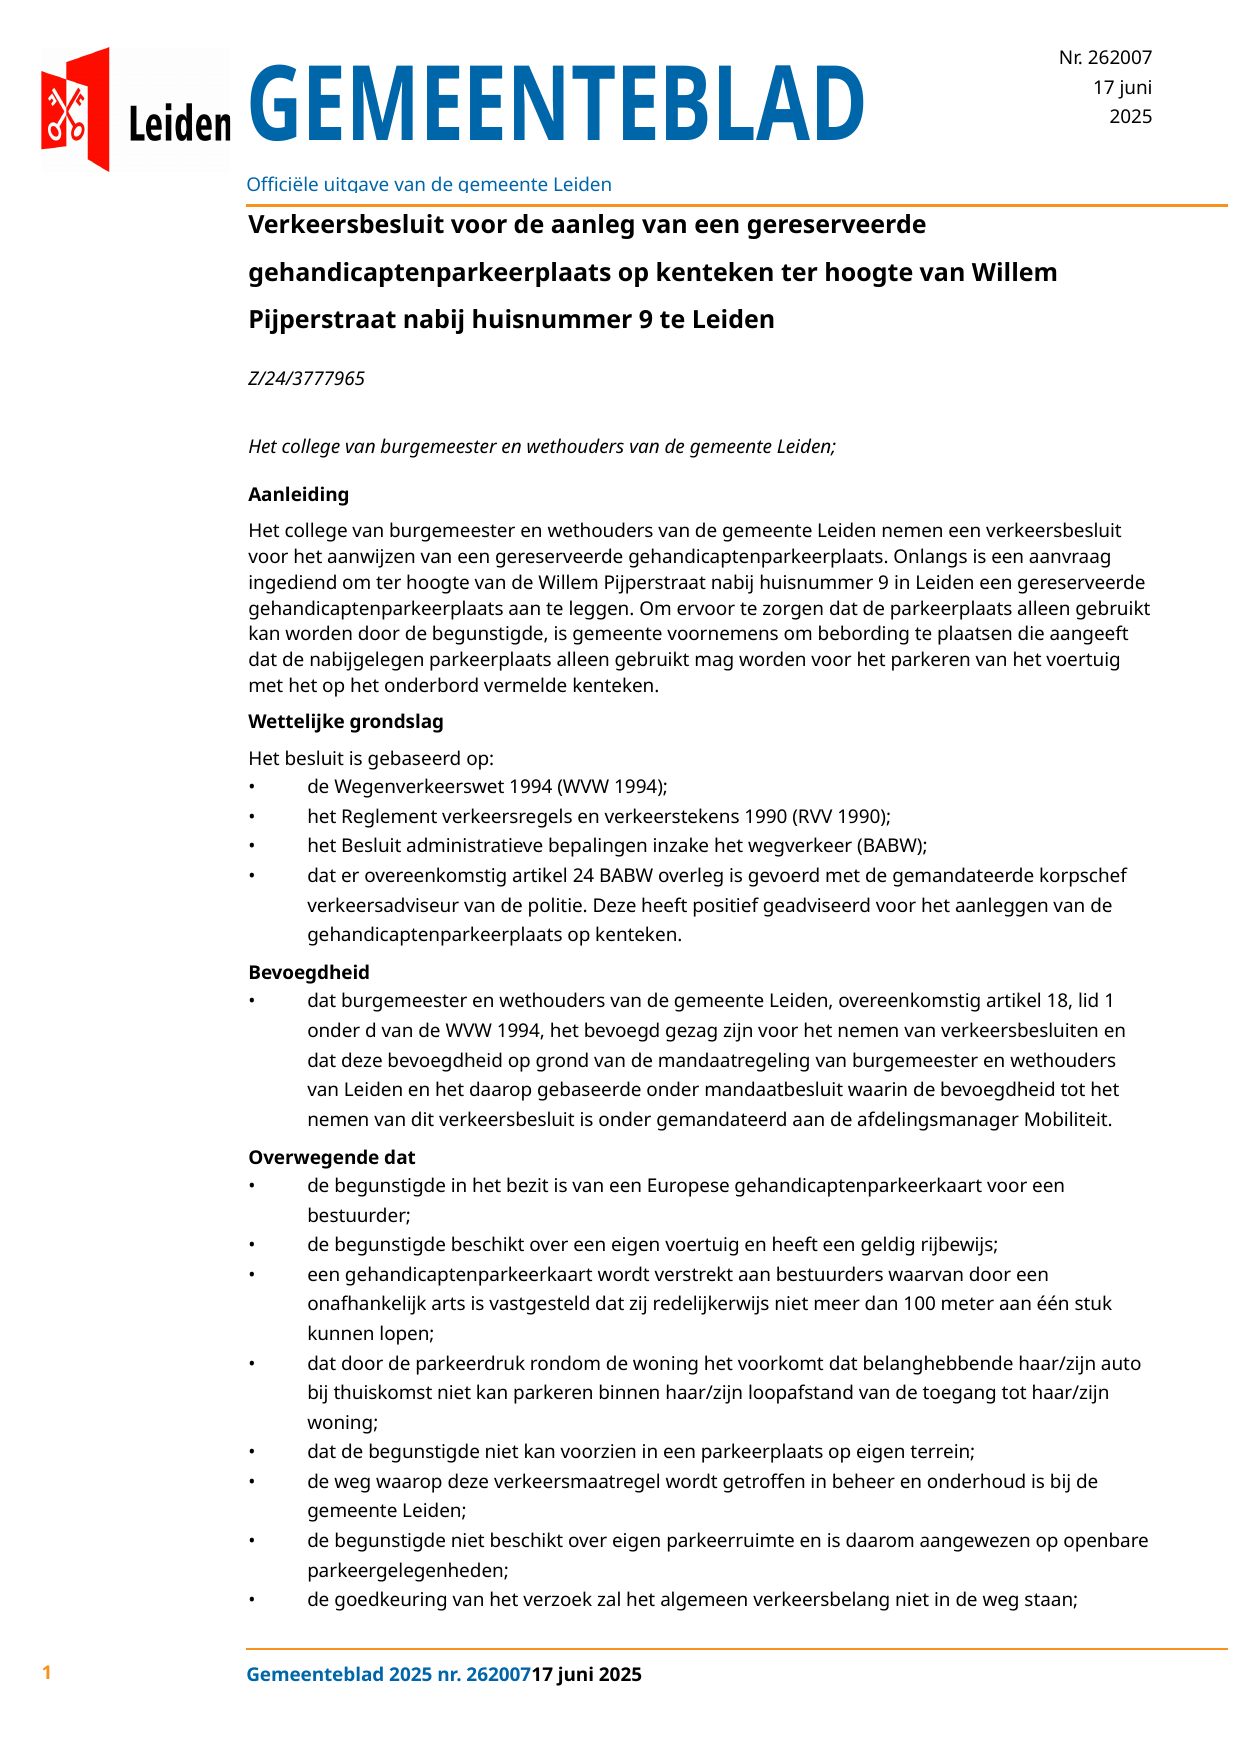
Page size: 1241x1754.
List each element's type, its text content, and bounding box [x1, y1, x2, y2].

text Het college van burgemeester en wethouders van de gemeente Leiden; [248, 433, 1152, 459]
list dat burgemeester en wethouders van de gemeente Leiden, overeenkomstig artikel 18, lid 1 onder d van de WVW 1994, het bevoegd gezag zijn voor het nemen van verkeersbesluiten en dat deze bevoegdheid op grond van de mandaatregeling van burgemeester en wethouders van Leiden en het daarop gebaseerde onder mandaatbesluit waarin de bevoegdheid tot het nemen van dit verkeersbesluit is onder gemandateerd aan de afdelingsmanager Mobiliteit. [248, 988, 1152, 1132]
text Z/24/3777965 [248, 366, 1152, 391]
text Het college van burgemeester en wethouders van de gemeente Leiden nemen een verkeersbesluit voor het aanwijzen van een gereserveerde gehandicaptenparkeerplaats. Onlangs is een aanvraag ingediend om ter hoogte van de Willem Pijperstraat nabij huisnummer 9 in Leiden een gereserveerde gehandicaptenparkeerplaats aan te leggen. Om ervoor te zorgen dat de parkeerplaats alleen gebruikt kan worden door de begunstigde, is gemeente voornemens om bebording te plaatsen die aangeeft dat de nabijgelegen parkeerplaats alleen gebruikt mag worden voor het parkeren van het voertuig met het op het onderbord vermelde kenteken. [248, 517, 1152, 698]
text Wettelijke grondslag [248, 708, 1152, 734]
list de begunstigde in het bezit is van een Europese gehandicaptenparkeerkaart voor een bestuurder; [248, 1172, 1152, 1228]
list een gehandicaptenparkeerkaart wordt verstrekt aan bestuurders waarvan door een onafhankelijk arts is vastgesteld dat zij redelijkerwijs niet meer dan 100 meter aan één stuk kunnen lopen; [248, 1261, 1152, 1346]
list de weg waarop deze verkeersmaatregel wordt getroffen in beheer en onderhoud is bij de gemeente Leiden; [248, 1468, 1152, 1523]
text Overwegende dat [248, 1144, 1152, 1170]
list de Wegenverkeerswet 1994 (WVW 1994); [248, 773, 1152, 799]
list dat er overeenkomstig artikel 24 BABW overleg is gevoerd met de gemandateerde korpschef verkeersadviseur van de politie. Deze heeft positief geadviseerd voor het aanleggen van de gehandicaptenparkeerplaats op kenteken. [248, 862, 1152, 947]
text Verkeersbesluit voor de aanleg van een gereserveerde gehandicaptenparkeerplaats op kenteken ter hoogte van Willem Pijperstraat nabij huisnummer 9 te Leiden [248, 207, 1152, 336]
list dat door de parkeerdruk rondom de woning het voorkomt dat belanghebbende haar/zijn auto bij thuiskomst niet kan parkeren binnen haar/zijn loopafstand van de toegang tot haar/zijn woning; [248, 1350, 1152, 1435]
picture [41, 47, 231, 172]
list dat de begunstigde niet kan voorzien in een parkeerplaats op eigen terrein; [248, 1438, 1152, 1464]
list de begunstigde niet beschikt over eigen parkeerruimte en is daarom aangewezen op openbare parkeergelegenheden; [248, 1527, 1152, 1583]
list de goedkeuring van het verzoek zal het algemeen verkeersbelang niet in de weg staan; [248, 1586, 1152, 1612]
text Bevoegdheid [248, 959, 1152, 985]
list het Besluit administratieve bepalingen inzake het wegverkeer (BABW); [248, 833, 1152, 858]
list het Reglement verkeersregels en verkeerstekens 1990 (RVV 1990); [248, 803, 1152, 829]
text Het besluit is gebaseerd op: [248, 745, 1152, 771]
text Aanleiding [248, 481, 1152, 507]
list de begunstigde beschikt over een eigen voertuig en heeft een geldig rijbewijs; [248, 1231, 1152, 1257]
